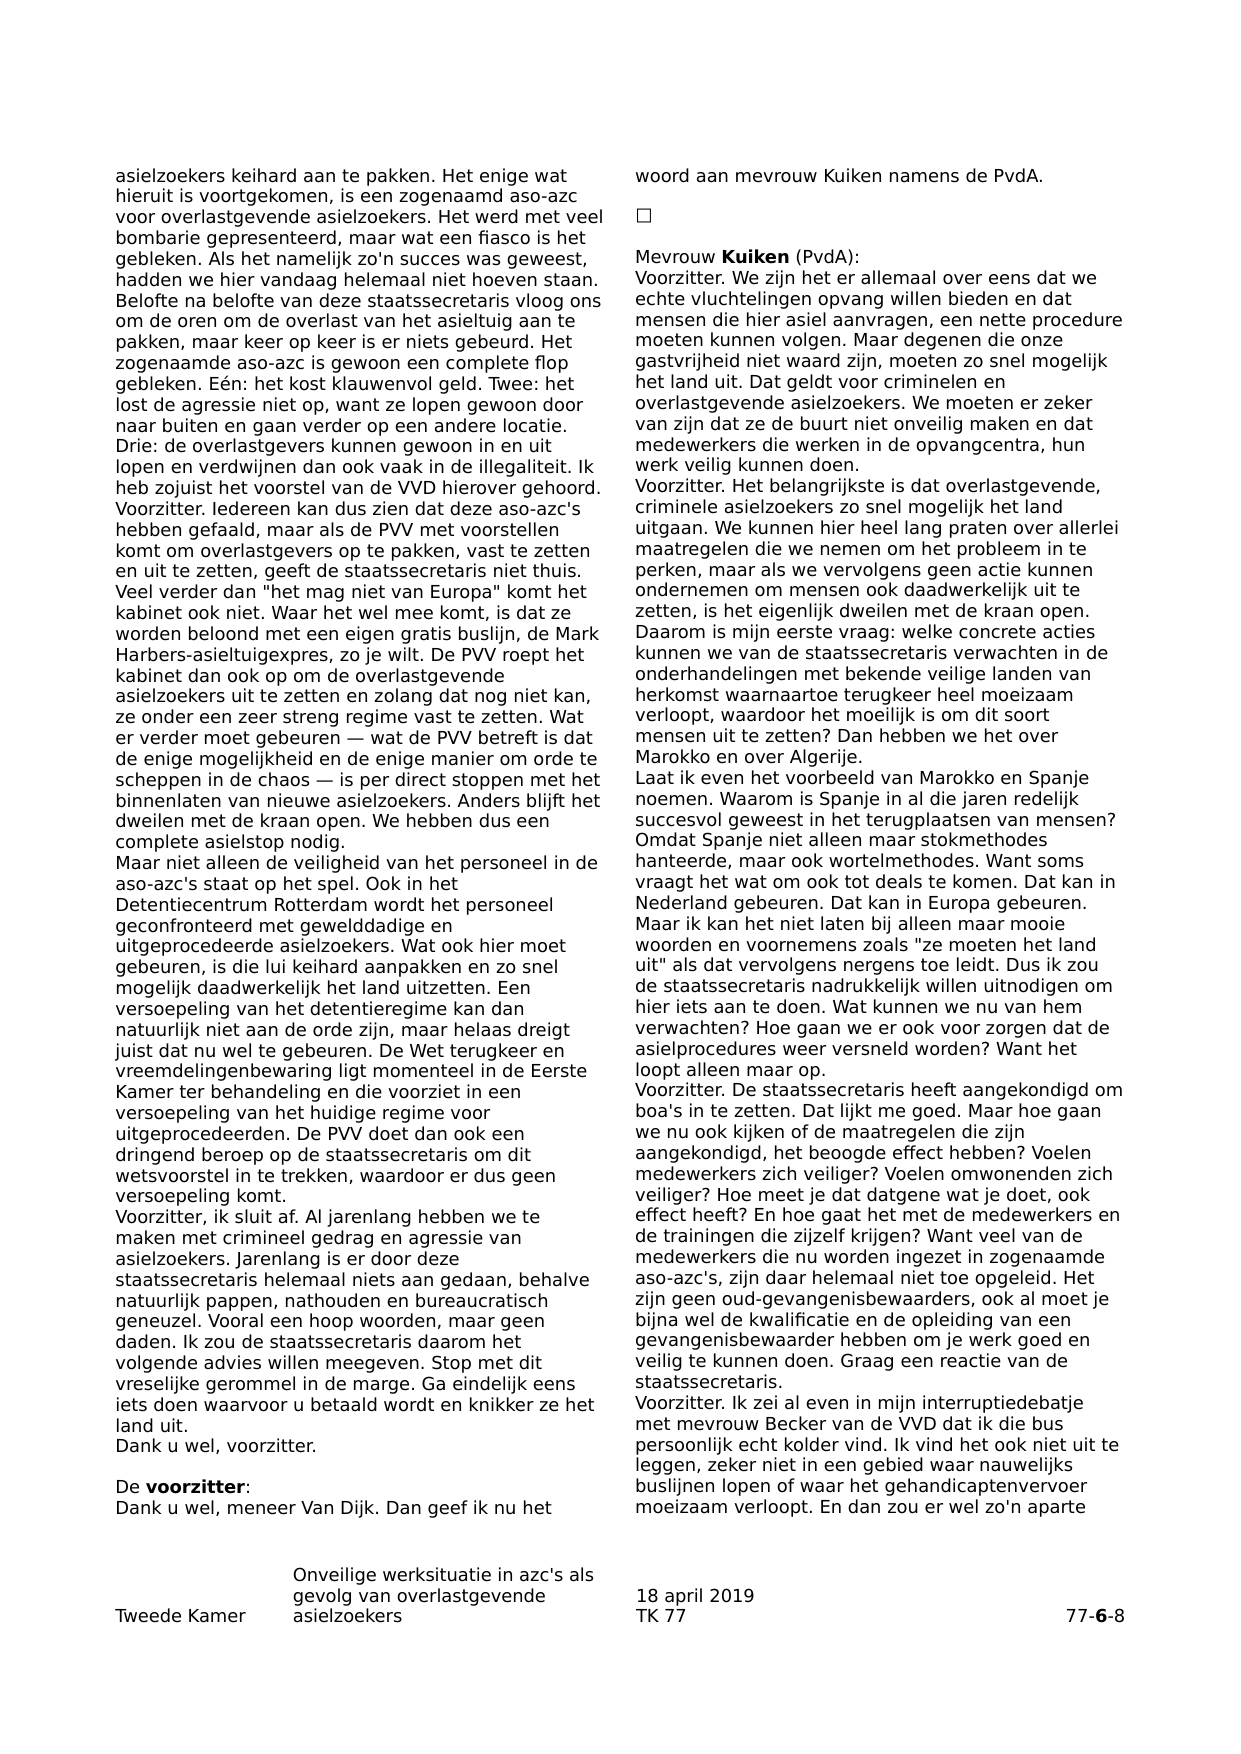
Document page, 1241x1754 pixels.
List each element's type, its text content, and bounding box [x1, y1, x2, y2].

text Maar niet alleen de veiligheid van het personeel in de aso-azc's staat op het spel. Ook in het Detentiecentrum Rotterdam wordt het personeel geconfronteerd met gewelddadige en uitgeprocedeerde asielzoekers. Wat ook hier moet gebeuren, is die lui keihard aanpakken en zo snel mogelijk daadwerkelijk het land uitzetten. Een versoepeling van het detentieregime kan dan natuurlijk niet aan de orde zijn, maar helaas dreigt juist dat nu wel te gebeuren. De Wet terugkeer en vreemdelingenbewaring ligt momenteel in de Eerste Kamer ter behandeling en die voorziet in een versoepeling van het huidige regime voor uitgeprocedeerden. De PVV doet dan ook een dringend beroep op de staatssecretaris om dit wetsvoorstel in te trekken, waardoor er dus geen versoepeling komt. [115, 853, 605, 1207]
text Laat ik even het voorbeeld van Marokko en Spanje noemen. Waarom is Spanje in al die jaren redelijk succesvol geweest in het terugplaatsen van mensen? Omdat Spanje niet alleen maar stokmethodes hanteerde, maar ook wortelmethodes. Want soms vraagt het wat om ook tot deals te komen. Dat kan in Nederland gebeuren. Dat kan in Europa gebeuren. Maar ik kan het niet laten bij alleen maar mooie woorden en voornemens zoals "ze moeten het land uit" als dat vervolgens nergens toe leidt. Dus ik zou de staatssecretaris nadrukkelijk willen uitnodigen om hier iets aan te doen. Wat kunnen we nu van hem verwachten? Hoe gaan we er ook voor zorgen dat de asielprocedures weer versneld worden? Want het loopt alleen maar op. [635, 768, 1125, 1080]
text Voorzitter. Ik zei al even in mijn interruptiedebatje met mevrouw Becker van de VVD dat ik die bus persoonlijk echt kolder vind. Ik vind het ook niet uit te leggen, zeker niet in een gebied waar nauwelijks buslijnen lopen of waar het gehandicaptenvervoer moeizaam verloopt. En dan zou er wel zo'n aparte [635, 1393, 1125, 1518]
text woord aan mevrouw Kuiken namens de PvdA. [635, 165, 1125, 186]
text Dank u wel, voorzitter. [115, 1436, 605, 1457]
text Dank u wel, meneer Van Dijk. Dan geef ik nu het [115, 1498, 605, 1518]
text De voorzitter: [115, 1477, 605, 1498]
text Voorzitter. We zijn het er allemaal over eens dat we echte vluchtelingen opvang willen bieden en dat mensen die hier asiel aanvragen, een nette procedure moeten kunnen volgen. Maar degenen die onze gastvrijheid niet waard zijn, moeten zo snel mogelijk het land uit. Dat geldt voor criminelen en overlastgevende asielzoekers. We moeten er zeker van zijn dat ze de buurt niet onveilig maken en dat medewerkers die werken in de opvangcentra, hun werk veilig kunnen doen. [635, 268, 1125, 476]
text asielzoekers keihard aan te pakken. Het enige wat hieruit is voortgekomen, is een zogenaamd aso-azc voor overlastgevende asielzoekers. Het werd met veel bombarie gepresenteerd, maar wat een fiasco is het gebleken. Als het namelijk zo'n succes was geweest, hadden we hier vandaag helemaal niet hoeven staan. Belofte na belofte van deze staatssecretaris vloog ons om de oren om de overlast van het asieltuig aan te pakken, maar keer op keer is er niets gebeurd. Het zogenaamde aso-azc is gewoon een complete flop gebleken. Eén: het kost klauwenvol geld. Twee: het lost de agressie niet op, want ze lopen gewoon door naar buiten en gaan verder op een andere locatie. Drie: de overlastgevers kunnen gewoon in en uit lopen en verdwijnen dan ook vaak in de illegaliteit. Ik heb zojuist het voorstel van de VVD hierover gehoord. [115, 165, 605, 499]
text Voorzitter, ik sluit af. Al jarenlang hebben we te maken met crimineel gedrag en agressie van asielzoekers. Jarenlang is er door deze staatssecretaris helemaal niets aan gedaan, behalve natuurlijk pappen, nathouden en bureaucratisch geneuzel. Vooral een hoop woorden, maar geen daden. Ik zou de staatssecretaris daarom het volgende advies willen meegeven. Stop met dit vreselijke gerommel in de marge. Ga eindelijk eens iets doen waarvoor u betaald wordt en knikker ze het land uit. [115, 1207, 605, 1436]
text Mevrouw Kuiken (PvdA): [635, 247, 1125, 268]
text Voorzitter. De staatssecretaris heeft aangekondigd om boa's in te zetten. Dat lijkt me goed. Maar hoe gaan we nu ook kijken of de maatregelen die zijn aangekondigd, het beoogde effect hebben? Voelen medewerkers zich veiliger? Voelen omwonenden zich veiliger? Hoe meet je dat datgene wat je doet, ook effect heeft? En hoe gaat het met de medewerkers en de trainingen die zijzelf krijgen? Want veel van de medewerkers die nu worden ingezet in zogenaamde aso-azc's, zijn daar helemaal niet toe opgeleid. Het zijn geen oud-gevangenisbewaarders, ook al moet je bijna wel de kwalificatie en de opleiding van een gevangenisbewaarder hebben om je werk goed en veilig te kunnen doen. Graag een reactie van de staatssecretaris. [635, 1080, 1125, 1393]
text Voorzitter. Iedereen kan dus zien dat deze aso-azc's hebben gefaald, maar als de PVV met voorstellen komt om overlastgevers op te pakken, vast te zetten en uit te zetten, geeft de staatssecretaris niet thuis. Veel verder dan "het mag niet van Europa" komt het kabinet ook niet. Waar het wel mee komt, is dat ze worden beloond met een eigen gratis buslijn, de Mark Harbers-asieltuigexpres, zo je wilt. De PVV roept het kabinet dan ook op om de overlastgevende asielzoekers uit te zetten en zolang dat nog niet kan, ze onder een zeer streng regime vast te zetten. Wat er verder moet gebeuren — wat de PVV betreft is dat de enige mogelijkheid en de enige manier om orde te scheppen in de chaos — is per direct stoppen met het binnenlaten van nieuwe asielzoekers. Anders blijft het dweilen met de kraan open. We hebben dus een complete asielstop nodig. [115, 499, 605, 853]
text ⬜ [635, 206, 1125, 227]
text Voorzitter. Het belangrijkste is dat overlastgevende, criminele asielzoekers zo snel mogelijk het land uitgaan. We kunnen hier heel lang praten over allerlei maatregelen die we nemen om het probleem in te perken, maar als we vervolgens geen actie kunnen ondernemen om mensen ook daadwerkelijk uit te zetten, is het eigenlijk dweilen met de kraan open. Daarom is mijn eerste vraag: welke concrete acties kunnen we van de staatssecretaris verwachten in de onderhandelingen met bekende veilige landen van herkomst waarnaartoe terugkeer heel moeizaam verloopt, waardoor het moeilijk is om dit soort mensen uit te zetten? Dan hebben we het over Marokko en over Algerije. [635, 476, 1125, 768]
